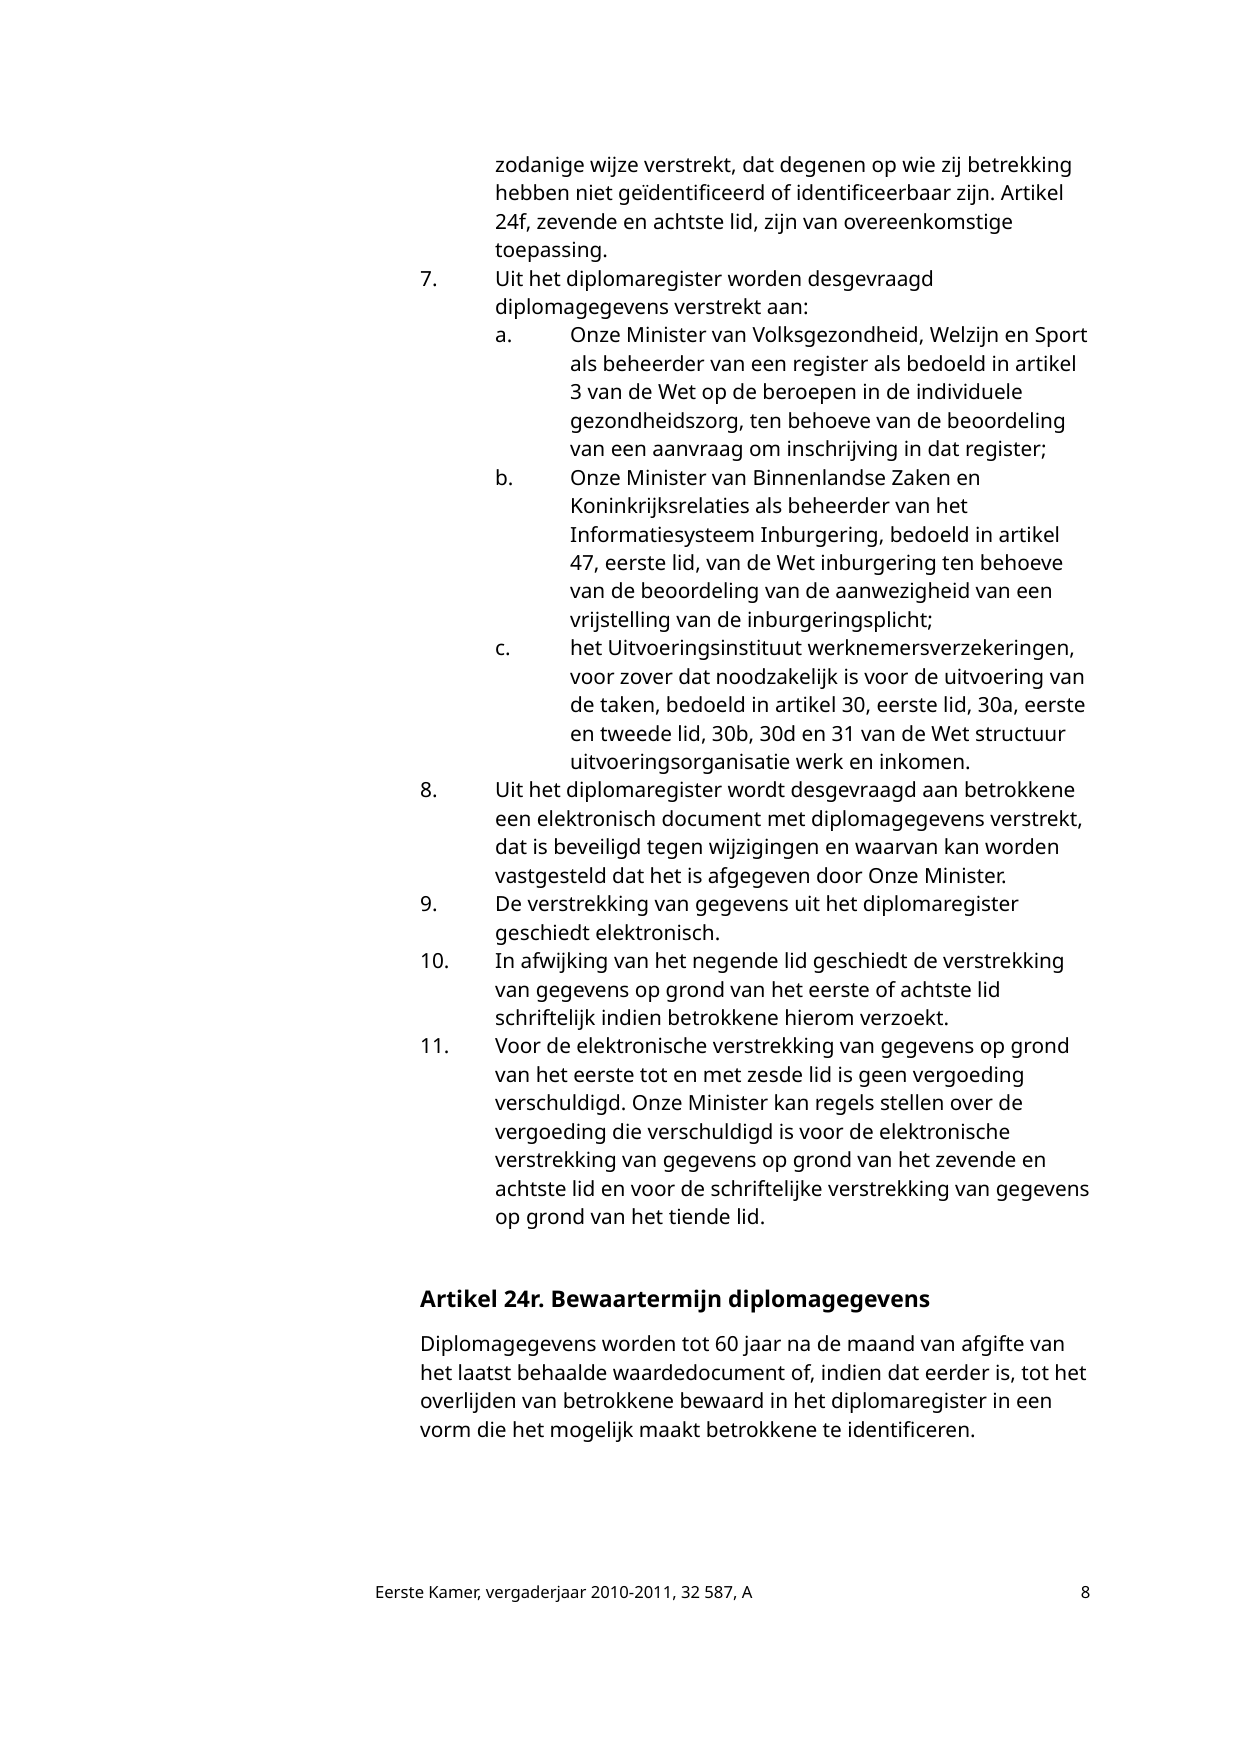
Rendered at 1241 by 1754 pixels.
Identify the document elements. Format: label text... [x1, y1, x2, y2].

list Onze Minister van Binnenlandse Zaken en Koninkrijksrelaties als beheerder van het Informatiesysteem Inburgering, bedoeld in artikel 47, eerste lid, van de Wet inburgering ten behoeve van de beoordeling van de aanwezigheid van een vrijstelling van de inburgeringsplicht; [495, 463, 1090, 633]
list Uit het diplomaregister wordt desgevraagd aan betrokkene een elektronisch document met diplomagegevens verstrekt, dat is beveiligd tegen wijzigingen en waarvan kan worden vastgesteld dat het is afgegeven door Onze Minister. [420, 776, 1090, 889]
subtitle Artikel 24r. Bewaartermijn diplomagegevens [420, 1283, 1090, 1314]
text Diplomagegevens worden tot 60 jaar na de maand van afgifte van het laatst behaalde waardedocument of, indien dat eerder is, tot het overlijden van betrokkene bewaard in het diplomaregister in een vorm die het mogelijk maakt betrokkene te identificeren. [420, 1329, 1090, 1443]
list Voor de elektronische verstrekking van gegevens op grond van het eerste tot en met zesde lid is geen vergoeding verschuldigd. Onze Minister kan regels stellen over de vergoeding die verschuldigd is voor de elektronische verstrekking van gegevens op grond van het zevende en achtste lid en voor de schriftelijke verstrekking van gegevens op grond van het tiende lid. [420, 1032, 1090, 1231]
list In afwijking van het negende lid geschiedt de verstrekking van gegevens op grond van het eerste of achtste lid schriftelijk indien betrokkene hierom verzoekt. [420, 946, 1090, 1032]
list Onze Minister van Volksgezondheid, Welzijn en Sport als beheerder van een register als bedoeld in artikel 3 van de Wet op de beroepen in de individuele gezondheidszorg, ten behoeve van de beoordeling van een aanvraag om inschrijving in dat register; [495, 321, 1090, 463]
list zodanige wijze verstrekt, dat degenen op wie zij betrekking hebben niet geïdentificeerd of identificeerbaar zijn. Artikel 24f, zevende en achtste lid, zijn van overeenkomstige toepassing. [420, 150, 1090, 264]
list het Uitvoeringsinstituut werknemersverzekeringen, voor zover dat noodzakelijk is voor de uitvoering van de taken, bedoeld in artikel 30, eerste lid, 30a, eerste en tweede lid, 30b, 30d en 31 van de Wet structuur uitvoeringsorganisatie werk en inkomen. [495, 633, 1090, 776]
list De verstrekking van gegevens uit het diplomaregister geschiedt elektronisch. [420, 889, 1090, 946]
list Uit het diplomaregister worden desgevraagd diplomagegevens verstrekt aan: [420, 264, 1090, 321]
